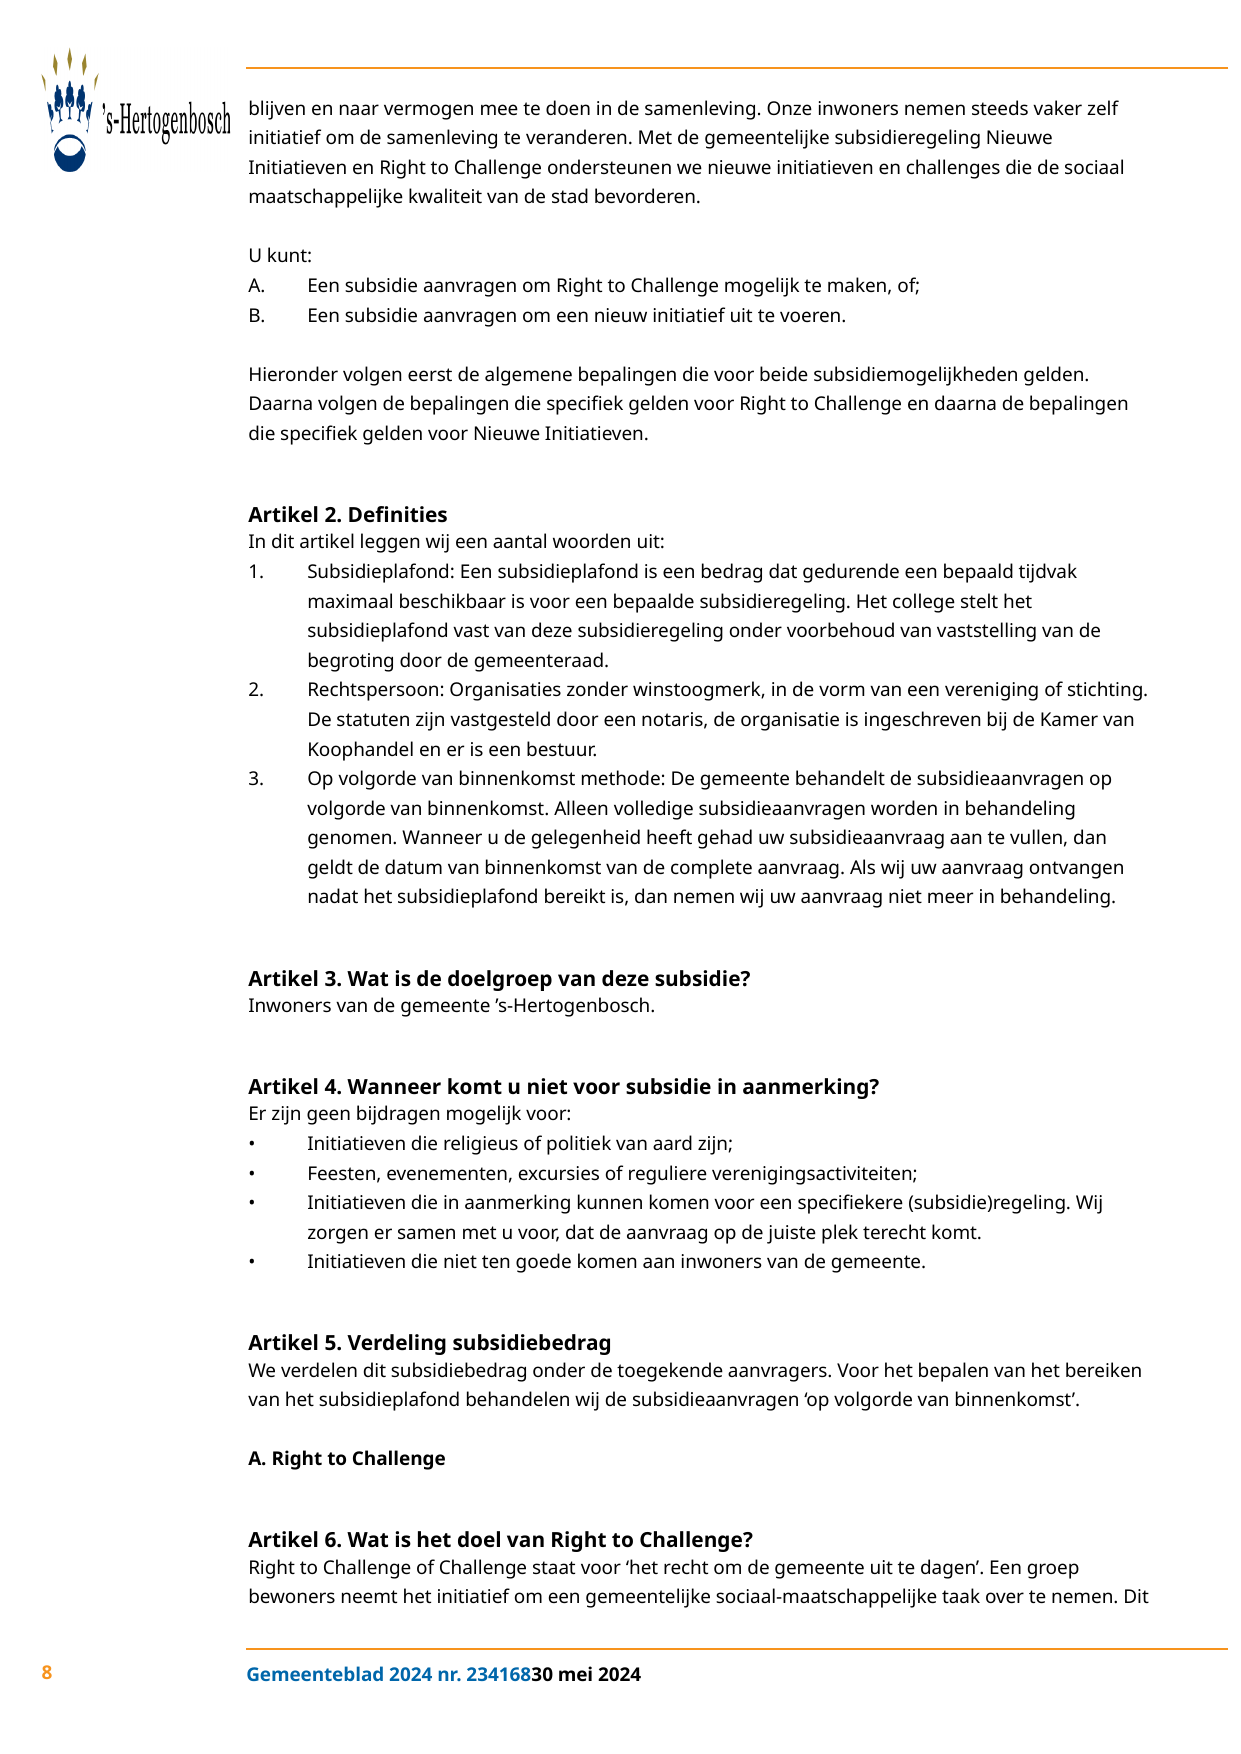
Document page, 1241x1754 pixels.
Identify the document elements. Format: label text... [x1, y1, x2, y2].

text Artikel 6. Wat is het doel van Right to Challenge? [248, 1526, 1152, 1554]
text A. Right to Challenge [248, 1446, 1152, 1471]
text Artikel 4. Wanneer komt u niet voor subsidie in aanmerking? [248, 1072, 1152, 1101]
text Artikel 2. Definities [248, 500, 1152, 529]
text Artikel 3. Wat is de doelgroep van deze subsidie? [248, 964, 1152, 992]
list Een subsidie aanvragen om Right to Challenge mogelijk te maken, of; [248, 272, 1152, 298]
text blijven en naar vermogen mee te doen in de samenleving. Onze inwoners nemen steeds vaker zelf initiatief om de samenleving te veranderen. Met de gemeentelijke subsidieregeling Nieuwe Initiatieven en Right to Challenge ondersteunen we nieuwe initiatieven en challenges die de sociaal maatschappelijke kwaliteit van de stad bevorderen. [248, 95, 1152, 209]
list Feesten, evenementen, excursies of reguliere verenigingsactiviteiten; [248, 1160, 1152, 1185]
text Right to Challenge of Challenge staat voor ‘het recht om de gemeente uit te dagen’. Een groep bewoners neemt het initiatief om een gemeentelijke sociaal-maatschappelijke taak over te nemen. Dit [248, 1554, 1152, 1609]
list Initiatieven die in aanmerking kunnen komen voor een specifiekere (subsidie)regeling. Wij zorgen er samen met u voor, dat de aanvraag op de juiste plek terecht komt. [248, 1189, 1152, 1244]
list Initiatieven die religieus of politiek van aard zijn; [248, 1130, 1152, 1156]
text Artikel 5. Verdeling subsidiebedrag [248, 1328, 1152, 1357]
text Hieronder volgen eerst de algemene bepalingen die voor beide subsidiemogelijkheden gelden. Daarna volgen de bepalingen die specifiek gelden voor Right to Challenge en daarna de bepalingen die specifiek gelden voor Nieuwe Initiatieven. [248, 361, 1152, 446]
text We verdelen dit subsidiebedrag onder de toegekende aanvragers. Voor het bepalen van het bereiken van het subsidieplafond behandelen wij de subsidieaanvragen ‘op volgorde van binnenkomst’. [248, 1357, 1152, 1412]
text Er zijn geen bijdragen mogelijk voor: [248, 1101, 1152, 1126]
text U kunt: [248, 243, 1152, 268]
list Een subsidie aanvragen om een nieuw initiatief uit te voeren. [248, 302, 1152, 328]
picture [41, 47, 231, 172]
text Inwoners van de gemeente ’s-Hertogenbosch. [248, 992, 1152, 1018]
list Rechtspersoon: Organisaties zonder winstoogmerk, in de vorm van een vereniging of stichting. De statuten zijn vastgesteld door een notaris, de organisatie is ingeschreven bij de Kamer van Koophandel en er is een bestuur. [248, 677, 1152, 761]
text In dit artikel leggen wij een aantal woorden uit: [248, 529, 1152, 554]
list Op volgorde van binnenkomst methode: De gemeente behandelt de subsidieaanvragen op volgorde van binnenkomst. Alleen volledige subsidieaanvragen worden in behandeling genomen. Wanneer u de gelegenheid heeft gehad uw subsidieaanvraag aan te vullen, dan geldt de datum van binnenkomst van de complete aanvraag. Als wij uw aanvraag ontvangen nadat het subsidieplafond bereikt is, dan nemen wij uw aanvraag niet meer in behandeling. [248, 765, 1152, 909]
list Subsidieplafond: Een subsidieplafond is een bedrag dat gedurende een bepaald tijdvak maximaal beschikbaar is voor een bepaalde subsidieregeling. Het college stelt het subsidieplafond vast van deze subsidieregeling onder voorbehoud van vaststelling van de begroting door de gemeenteraad. [248, 558, 1152, 673]
list Initiatieven die niet ten goede komen aan inwoners van de gemeente. [248, 1248, 1152, 1274]
